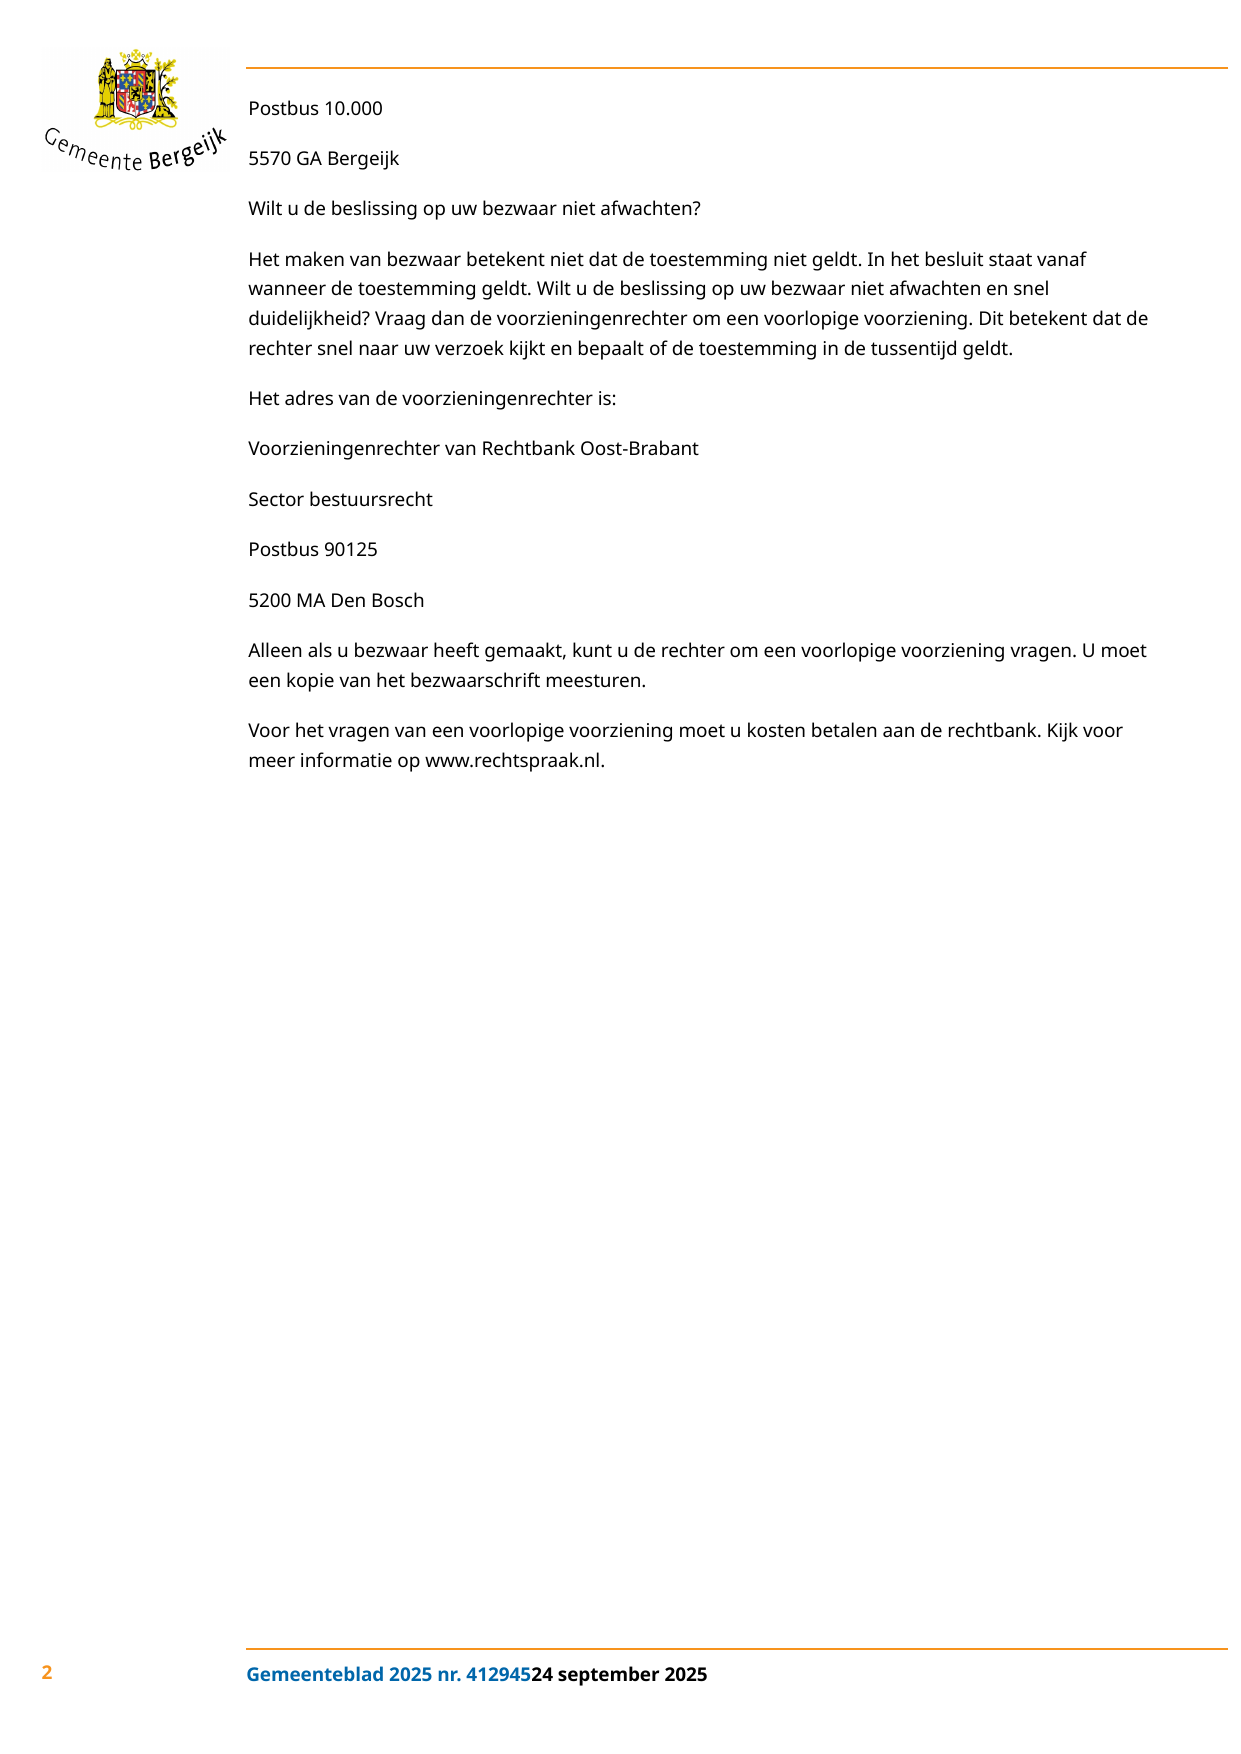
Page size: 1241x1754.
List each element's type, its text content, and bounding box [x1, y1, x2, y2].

text Postbus 10.000 [248, 95, 1152, 121]
picture [41, 47, 231, 172]
text Voorzieningenrechter van Rechtbank Oost-Brabant [248, 436, 1152, 461]
text Het maken van bezwaar betekent niet dat de toestemming niet geldt. In het besluit staat vanaf wanneer de toestemming geldt. Wilt u de beslissing op uw bezwaar niet afwachten en snel duidelijkheid? Vraag dan de voorzieningenrechter om een voorlopige voorziening. Dit betekent dat de rechter snel naar uw verzoek kijkt en bepaalt of de toestemming in de tussentijd geldt. [248, 246, 1152, 361]
text Alleen als u bezwaar heeft gemaakt, kunt u de rechter om een voorlopige voorziening vragen. U moet een kopie van het bezwaarschrift meesturen. [248, 637, 1152, 693]
text Voor het vragen van een voorlopige voorziening moet u kosten betalen aan de rechtbank. Kijk voor meer informatie op www.rechtspraak.nl. [248, 717, 1152, 773]
text 5570 GA Bergeijk [248, 145, 1152, 171]
text Postbus 90125 [248, 536, 1152, 562]
text Sector bestuursrecht [248, 486, 1152, 512]
text 5200 MA Den Bosch [248, 587, 1152, 613]
text Wilt u de beslissing op uw bezwaar niet afwachten? [248, 196, 1152, 221]
text Het adres van de voorzieningenrechter is: [248, 385, 1152, 411]
